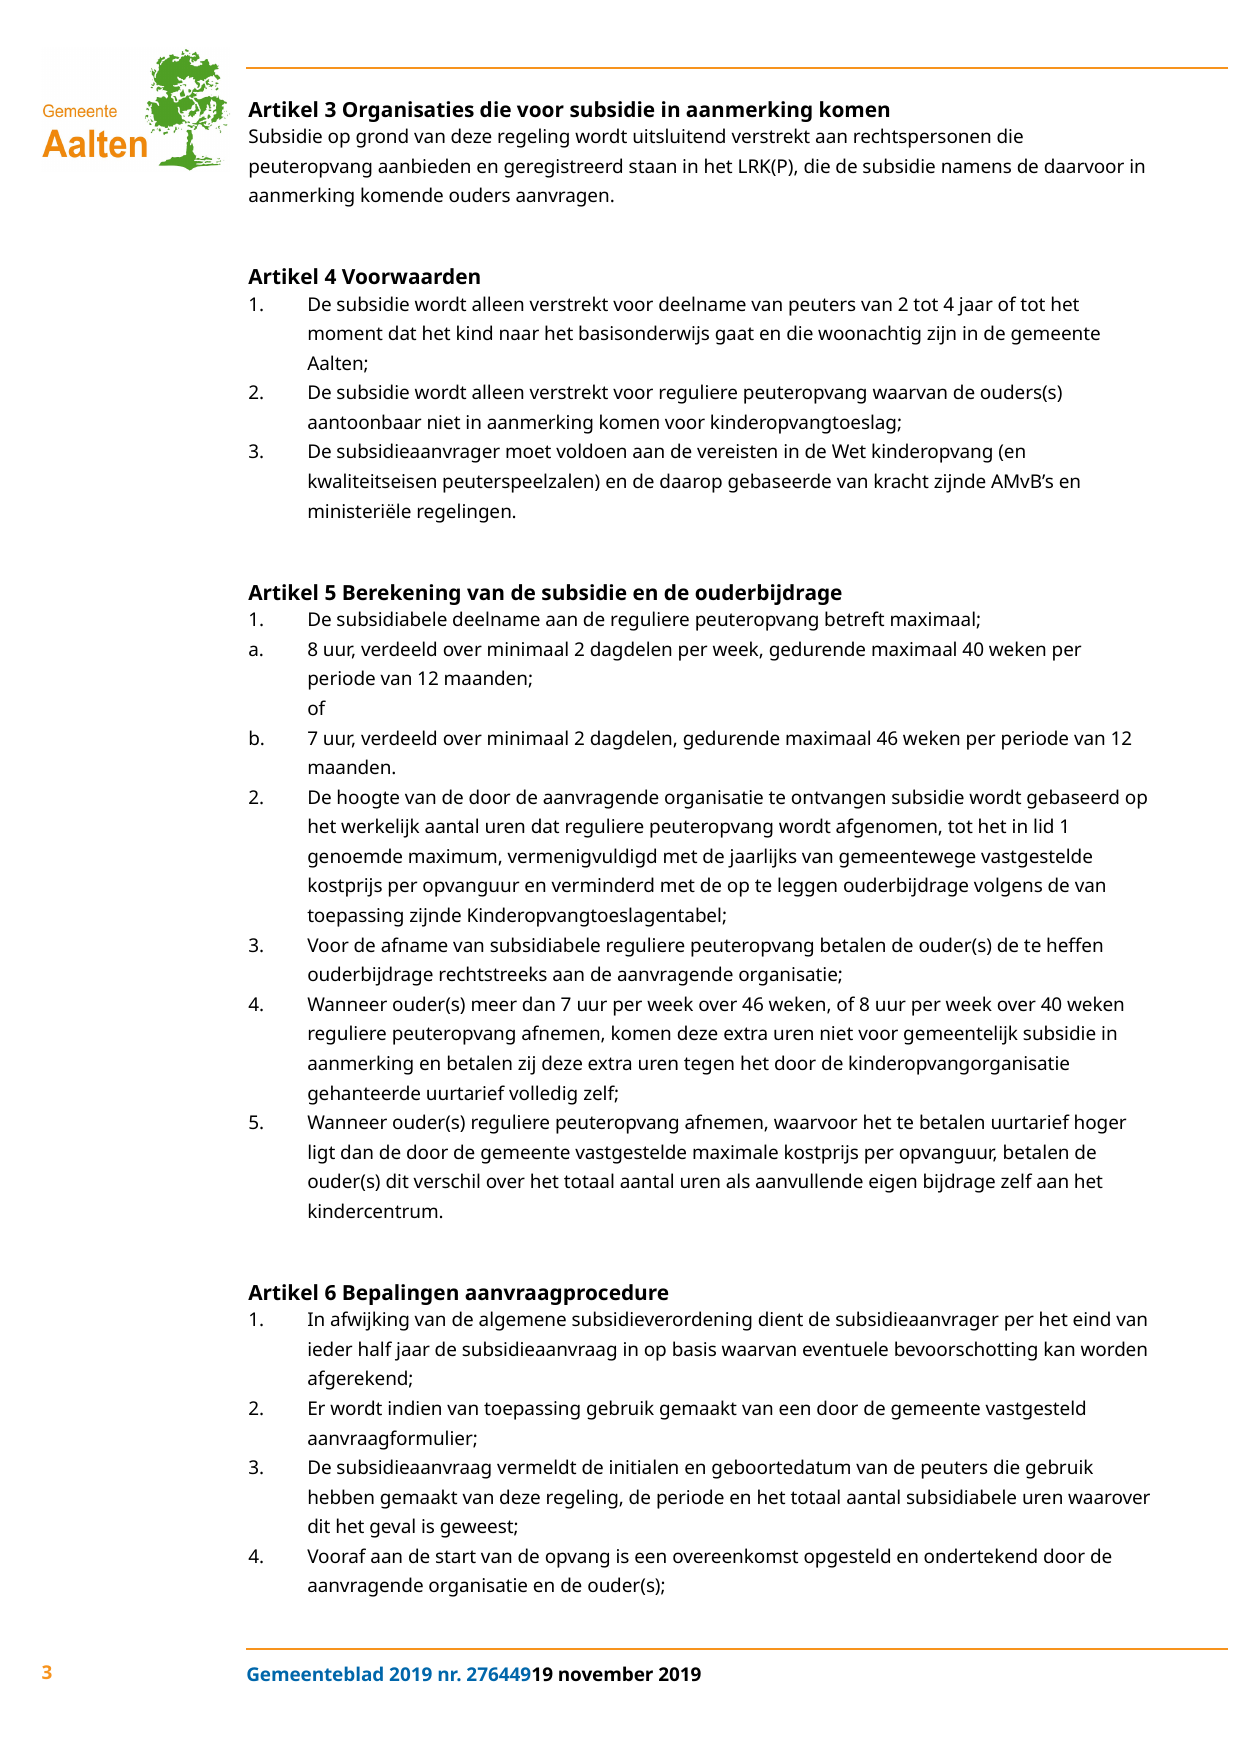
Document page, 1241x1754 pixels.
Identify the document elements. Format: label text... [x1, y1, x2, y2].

list De subsidie wordt alleen verstrekt voor reguliere peuteropvang waarvan de ouders(s) aantoonbaar niet in aanmerking komen voor kinderopvangtoeslag; [248, 379, 1152, 435]
list De subsidiabele deelname aan de reguliere peuteropvang betreft maximaal; [248, 606, 1152, 632]
list 7 uur, verdeeld over minimaal 2 dagdelen, gedurende maximaal 46 weken per periode van 12 maanden. [248, 725, 1152, 780]
list Wanneer ouder(s) meer dan 7 uur per week over 46 weken, of 8 uur per week over 40 weken reguliere peuteropvang afnemen, komen deze extra uren niet voor gemeentelijk subsidie in aanmerking en betalen zij deze extra uren tegen het door de kinderopvangorganisatie gehanteerde uurtarief volledig zelf; [248, 991, 1152, 1105]
list De subsidieaanvraag vermeldt de initialen en geboortedatum van de peuters die gebruik hebben gemaakt van deze regeling, de periode en het totaal aantal subsidiabele uren waarover dit het geval is geweest; [248, 1454, 1152, 1539]
list In afwijking van de algemene subsidieverordening dient de subsidieaanvrager per het eind van ieder half jaar de subsidieaanvraag in op basis waarvan eventuele bevoorschotting kan worden afgerekend; [248, 1306, 1152, 1391]
list De hoogte van de door de aanvragende organisatie te ontvangen subsidie wordt gebaseerd op het werkelijk aantal uren dat reguliere peuteropvang wordt afgenomen, tot het in lid 1 genoemde maximum, vermenigvuldigd met de jaarlijks van gemeentewege vastgestelde kostprijs per opvanguur en verminderd met de op te leggen ouderbijdrage volgens de van toepassing zijnde Kinderopvangtoeslagentabel; [248, 784, 1152, 928]
list Wanneer ouder(s) reguliere peuteropvang afnemen, waarvoor het te betalen uurtarief hoger ligt dan de door de gemeente vastgestelde maximale kostprijs per opvanguur, betalen de ouder(s) dit verschil over het totaal aantal uren als aanvullende eigen bijdrage zelf aan het kindercentrum. [248, 1109, 1152, 1224]
list Er wordt indien van toepassing gebruik gemaakt van een door de gemeente vastgesteld aanvraagformulier; [248, 1395, 1152, 1451]
list De subsidie wordt alleen verstrekt voor deelname van peuters van 2 tot 4 jaar of tot het moment dat het kind naar het basisonderwijs gaat en die woonachtig zijn in de gemeente Aalten; [248, 291, 1152, 376]
text Artikel 5 Berekening van de subsidie en de ouderbijdrage [248, 578, 1152, 606]
text Artikel 3 Organisaties die voor subsidie in aanmerking komen [248, 95, 1152, 123]
text Artikel 6 Bepalingen aanvraagprocedure [248, 1278, 1152, 1306]
list Voor de afname van subsidiabele reguliere peuteropvang betalen de ouder(s) de te heffen ouderbijdrage rechtstreeks aan de aanvragende organisatie; [248, 932, 1152, 987]
list 8 uur, verdeeld over minimaal 2 dagdelen per week, gedurende maximaal 40 weken per periode van 12 maanden; [248, 636, 1152, 691]
list of [248, 695, 1152, 721]
text Subsidie op grond van deze regeling wordt uitsluitend verstrekt aan rechtspersonen die peuteropvang aanbieden en geregistreerd staan in het LRK(P), die de subsidie namens de daarvoor in aanmerking komende ouders aanvragen. [248, 123, 1152, 208]
picture [41, 47, 231, 172]
list De subsidieaanvrager moet voldoen aan de vereisten in de Wet kinderopvang (en kwaliteitseisen peuterspeelzalen) en de daarop gebaseerde van kracht zijnde AMvB’s en ministeriële regelingen. [248, 439, 1152, 524]
list Vooraf aan de start van de opvang is een overeenkomst opgesteld en ondertekend door de aanvragende organisatie en de ouder(s); [248, 1543, 1152, 1598]
text Artikel 4 Voorwaarden [248, 262, 1152, 291]
